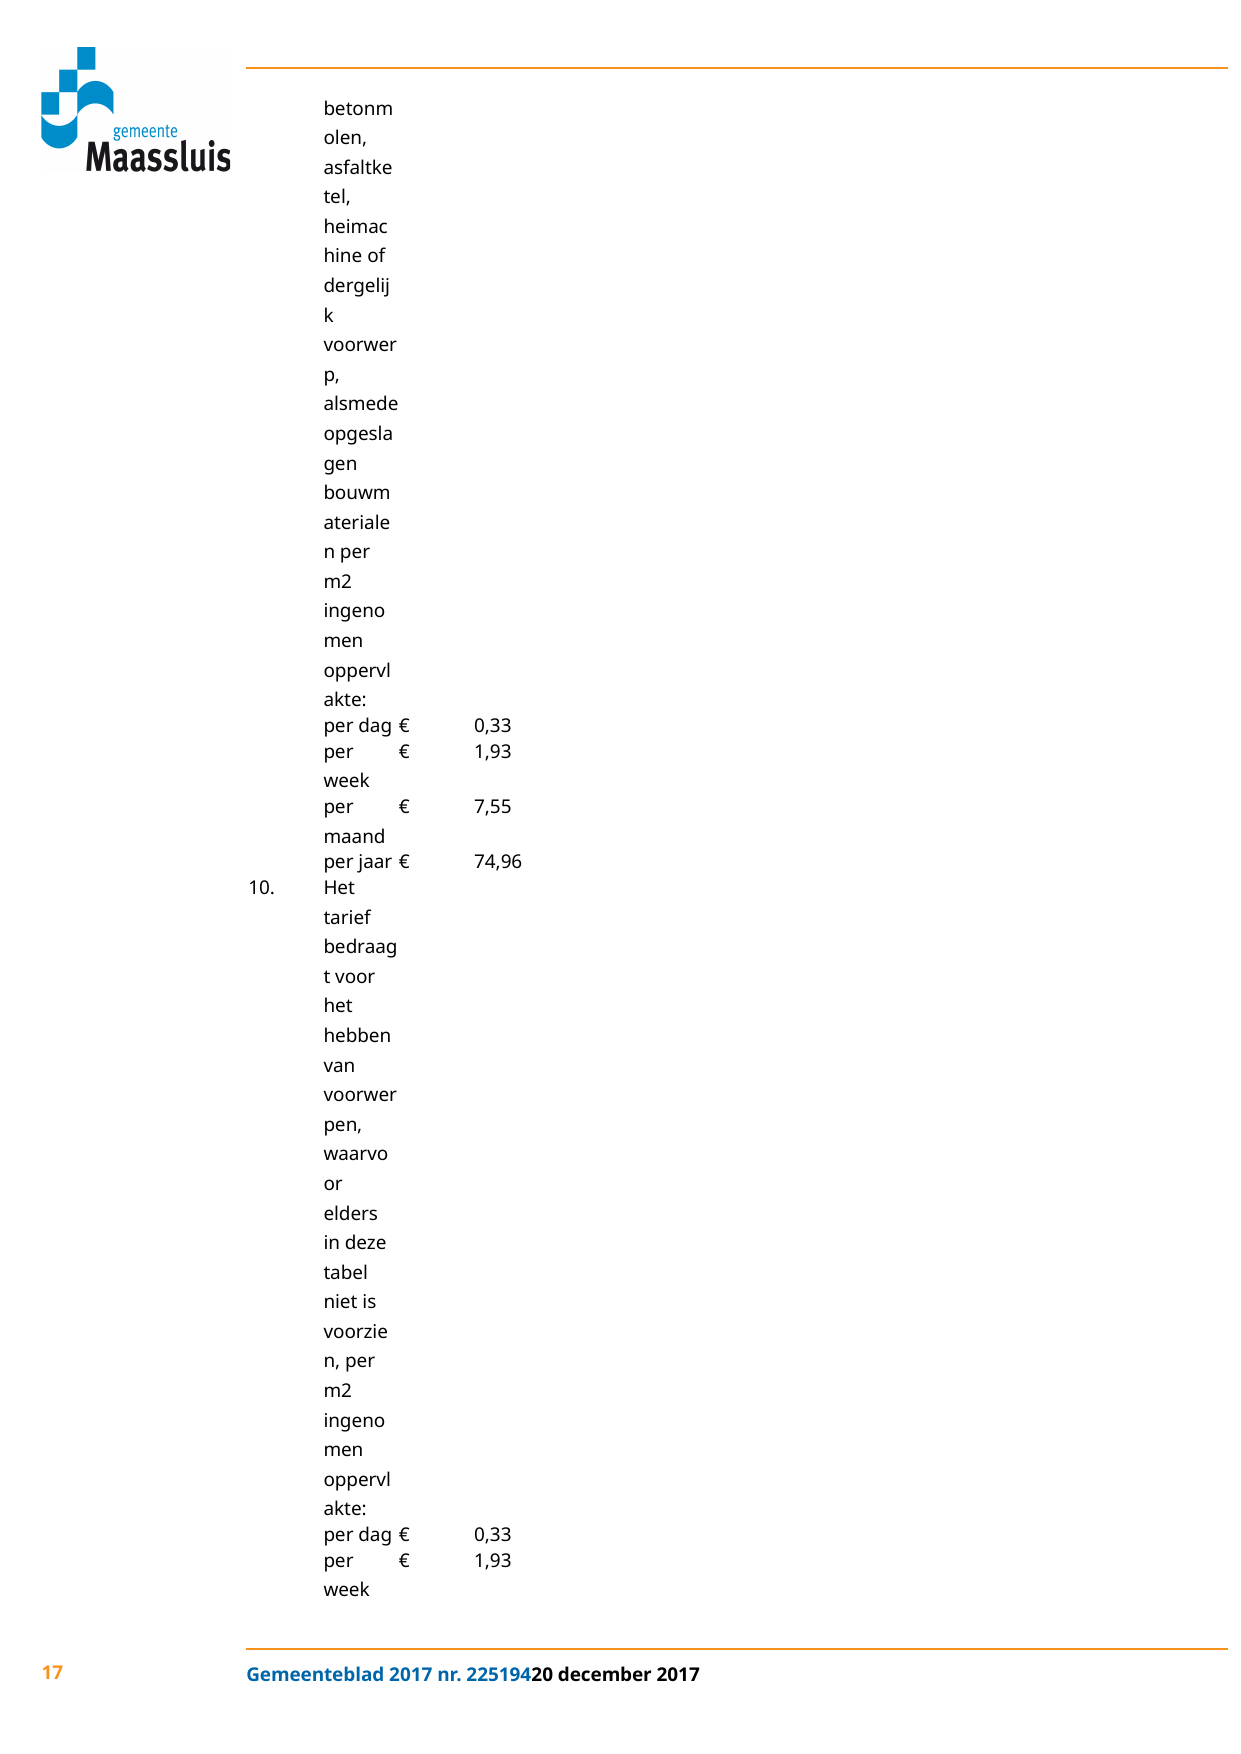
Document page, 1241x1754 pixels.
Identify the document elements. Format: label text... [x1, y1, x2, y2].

table_cell per week [323, 1547, 398, 1602]
table_cell [248, 793, 323, 848]
table_cell 10. [248, 874, 323, 1521]
table_cell [248, 1547, 323, 1602]
table_cell € [399, 738, 474, 793]
table_cell € [399, 1521, 474, 1547]
table_cell 1,93 [474, 738, 549, 793]
table_cell € [399, 1547, 474, 1602]
picture [41, 47, 77, 92]
table_cell per dag [323, 1521, 398, 1547]
table_cell [474, 95, 549, 712]
table_cell € [399, 793, 474, 848]
table_cell 74,96 [474, 849, 549, 874]
table_cell € [399, 712, 474, 738]
table_cell [248, 849, 323, 874]
table_cell € [399, 849, 474, 874]
table_cell [248, 1521, 323, 1547]
table_cell 1,93 [474, 1547, 549, 1602]
table_cell Het tarief bedraagt voor het hebben van voorwerpen, waarvoor elders in deze tabel niet is voorzien, per m2 ingenomen oppervlakte: [323, 874, 398, 1521]
table_cell betonmolen, asfaltketel, heimachine of dergelijk voorwerp, alsmede opgeslagen bouwmaterialen per m2 ingenomen oppervlakte: [323, 95, 398, 712]
table_cell per jaar [323, 849, 398, 874]
table_cell [248, 712, 323, 738]
table_cell 0,33 [474, 1521, 549, 1547]
table_cell [474, 874, 549, 1521]
table_cell [399, 95, 474, 712]
table_cell [248, 738, 323, 793]
table_cell 0,33 [474, 712, 549, 738]
table_cell per maand [323, 793, 398, 848]
table_cell [399, 874, 474, 1521]
table_cell 7,55 [474, 793, 549, 848]
table_cell [248, 95, 323, 712]
table_cell per dag [323, 712, 398, 738]
table_cell per week [323, 738, 398, 793]
picture [41, 47, 231, 172]
